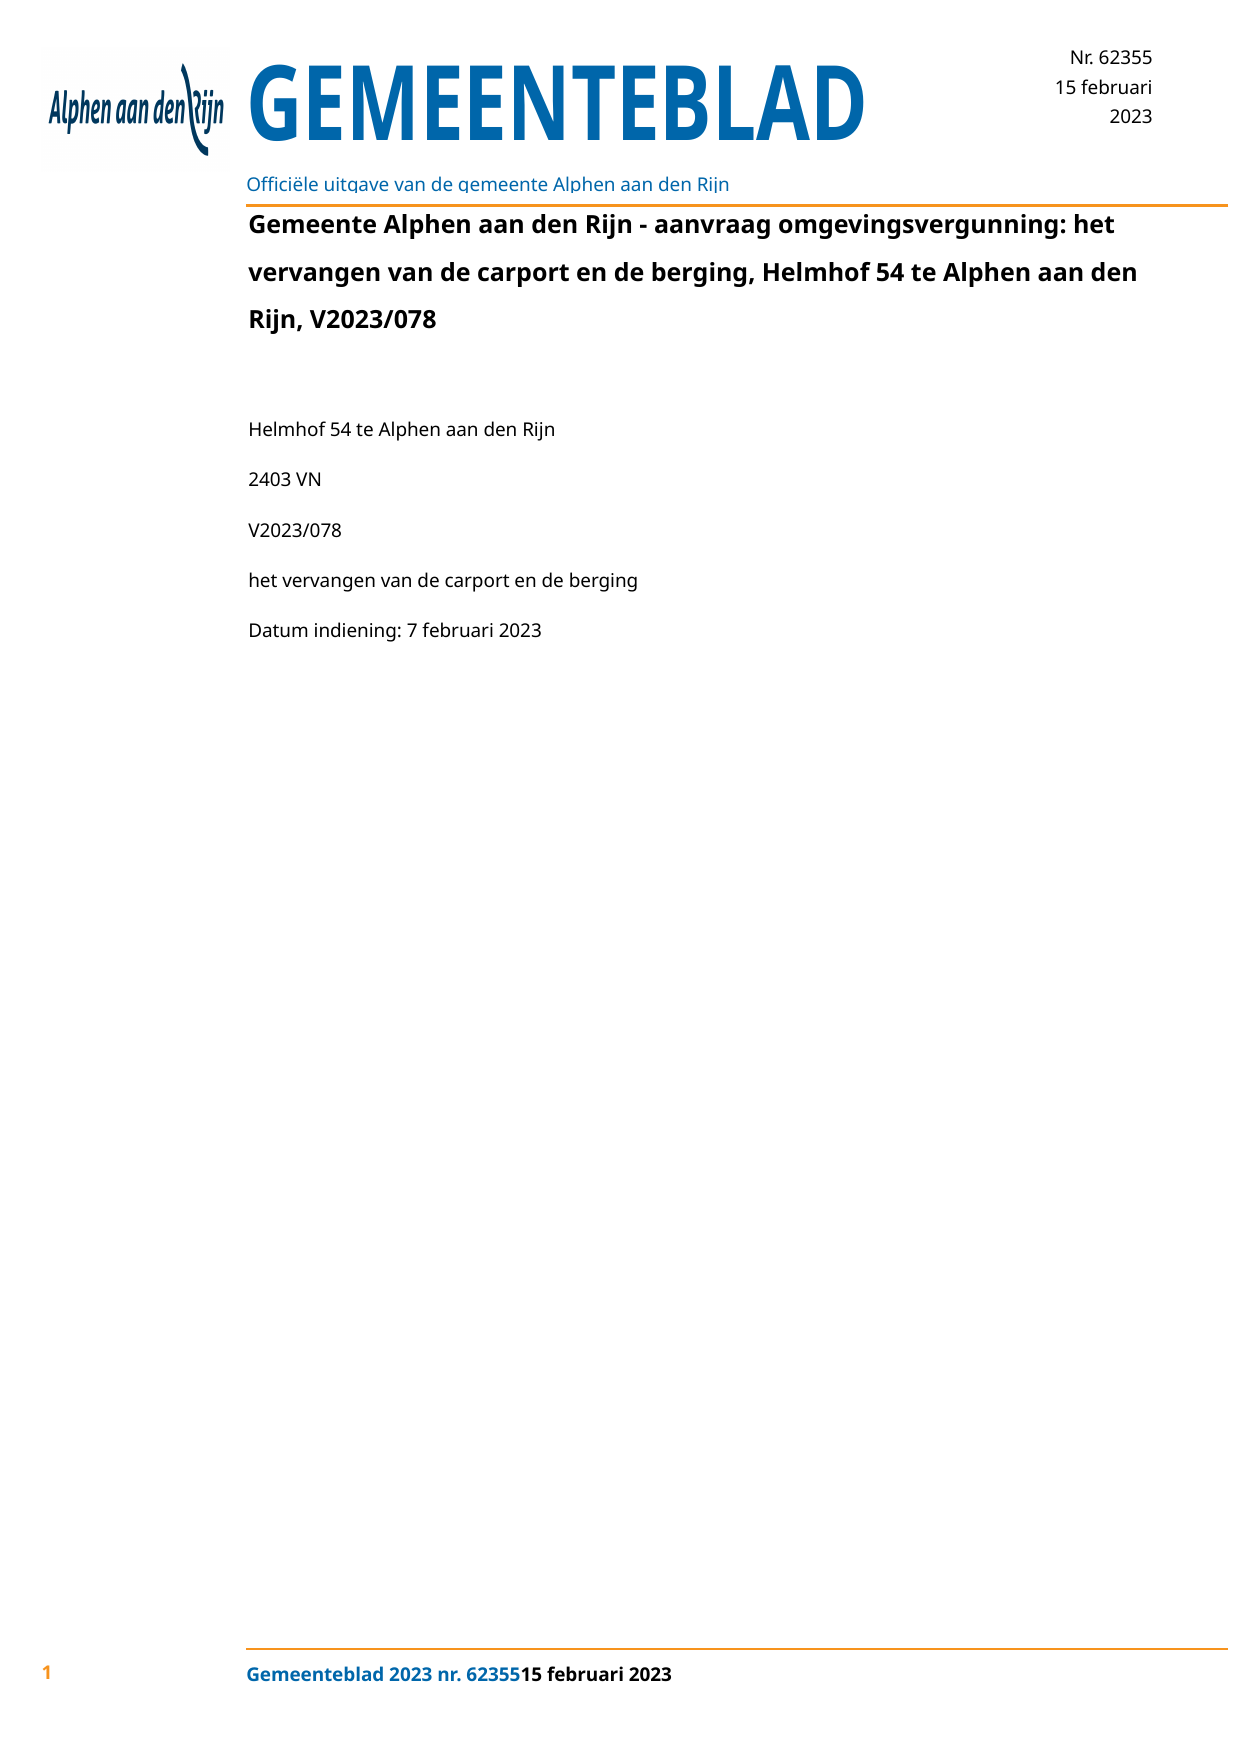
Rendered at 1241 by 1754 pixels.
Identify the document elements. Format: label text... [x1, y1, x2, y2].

text 2403 VN [248, 466, 1152, 492]
text Datum indiening: 7 februari 2023 [248, 618, 1152, 643]
text V2023/078 [248, 517, 1152, 542]
text Gemeente Alphen aan den Rijn - aanvraag omgevingsvergunning: het vervangen van de carport en de berging, Helmhof 54 te Alphen aan den Rijn, V2023/078 [248, 207, 1152, 336]
text Helmhof 54 te Alphen aan den Rijn [248, 416, 1152, 442]
picture [41, 47, 231, 172]
text het vervangen van de carport en de berging [248, 567, 1152, 593]
